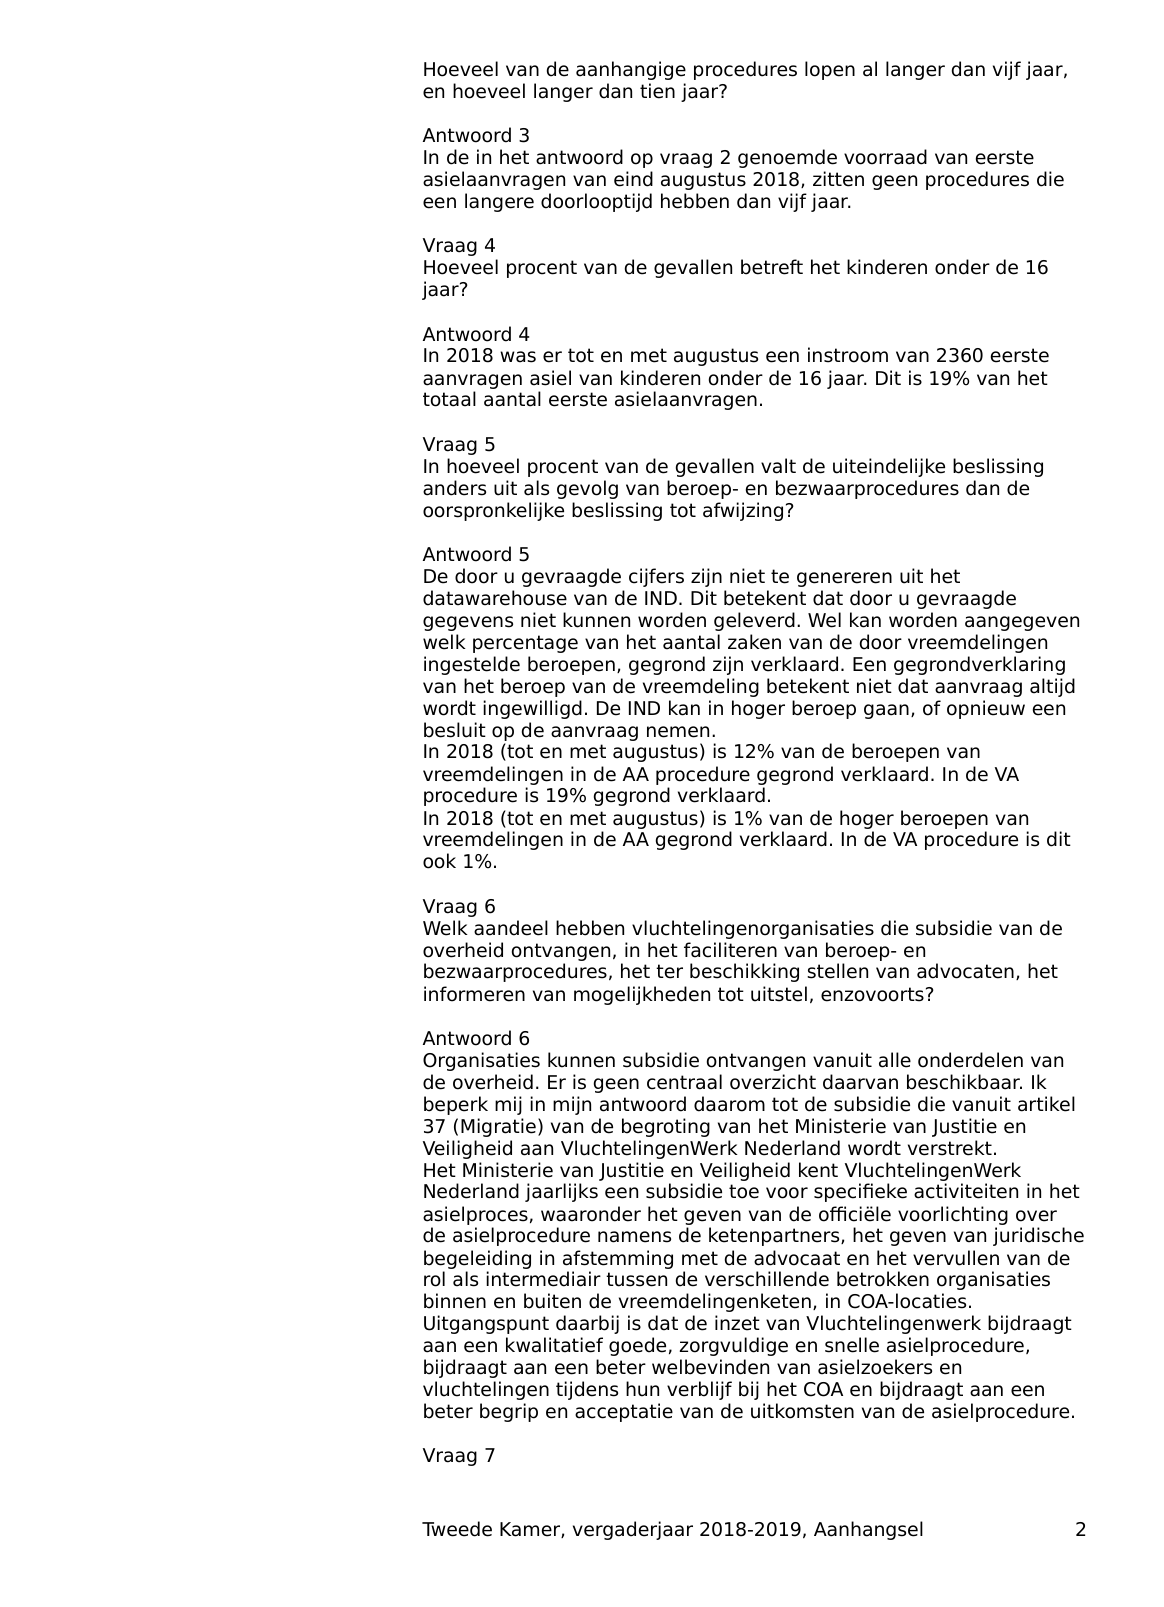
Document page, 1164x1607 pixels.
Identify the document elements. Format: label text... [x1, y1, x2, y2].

text Antwoord 3 [422, 125, 1087, 147]
text Hoeveel procent van de gevallen betreft het kinderen onder de 16 jaar? [422, 257, 1087, 301]
text Antwoord 4 [422, 323, 1087, 345]
text Vraag 7 [422, 1445, 1087, 1467]
text Vraag 5 [422, 433, 1087, 456]
text In 2018 was er tot en met augustus een instroom van 2360 eerste aanvragen asiel van kinderen onder de 16 jaar. Dit is 19% van het totaal aantal eerste asielaanvragen. [422, 345, 1087, 411]
text Organisaties kunnen subsidie ontvangen vanuit alle onderdelen van de overheid. Er is geen centraal overzicht daarvan beschikbaar. Ik beperk mij in mijn antwoord daarom tot de subsidie die vanuit artikel 37 (Migratie) van de begroting van het Ministerie van Justitie en Veiligheid aan VluchtelingenWerk Nederland wordt verstrekt. [422, 1049, 1087, 1159]
text In hoeveel procent van de gevallen valt de uiteindelijke beslissing anders uit als gevolg van beroep- en bezwaarprocedures dan de oorspronkelijke beslissing tot afwijzing? [422, 456, 1087, 521]
text Hoeveel van de aanhangige procedures lopen al langer dan vijf jaar, en hoeveel langer dan tien jaar? [422, 59, 1087, 103]
text Antwoord 6 [422, 1028, 1087, 1049]
text Het Ministerie van Justitie en Veiligheid kent VluchtelingenWerk Nederland jaarlijks een subsidie toe voor specifieke activiteiten in het asielproces, waaronder het geven van de officiële voorlichting over de asielprocedure namens de ketenpartners, het geven van juridische begeleiding in afstemming met de advocaat en het vervullen van de rol als intermediair tussen de verschillende betrokken organisaties binnen en buiten de vreemdelingenketen, in COA-locaties. Uitgangspunt daarbij is dat de inzet van Vluchtelingenwerk bijdraagt aan een kwalitatief goede, zorgvuldige en snelle asielprocedure, bijdraagt aan een beter welbevinden van asielzoekers en vluchtelingen tijdens hun verblijf bij het COA en bijdraagt aan een beter begrip en acceptatie van de uitkomsten van de asielprocedure. [422, 1159, 1087, 1423]
text In de in het antwoord op vraag 2 genoemde voorraad van eerste asielaanvragen van eind augustus 2018, zitten geen procedures die een langere doorlooptijd hebben dan vijf jaar. [422, 147, 1087, 213]
text Vraag 6 [422, 896, 1087, 917]
text De door u gevraagde cijfers zijn niet te genereren uit het datawarehouse van de IND. Dit betekent dat door u gevraagde gegevens niet kunnen worden geleverd. Wel kan worden aangegeven welk percentage van het aantal zaken van de door vreemdelingen ingestelde beroepen, gegrond zijn verklaard. Een gegrondverklaring van het beroep van de vreemdeling betekent niet dat aanvraag altijd wordt ingewilligd. De IND kan in hoger beroep gaan, of opnieuw een besluit op de aanvraag nemen. [422, 566, 1087, 741]
text In 2018 (tot en met augustus) is 12% van de beroepen van vreemdelingen in de AA procedure gegrond verklaard. In de VA procedure is 19% gegrond verklaard. [422, 741, 1087, 807]
text Vraag 4 [422, 235, 1087, 257]
text Welk aandeel hebben vluchtelingenorganisaties die subsidie van de overheid ontvangen, in het faciliteren van beroep- en bezwaarprocedures, het ter beschikking stellen van advocaten, het informeren van mogelijkheden tot uitstel, enzovoorts? [422, 917, 1087, 1005]
text Antwoord 5 [422, 544, 1087, 566]
text In 2018 (tot en met augustus) is 1% van de hoger beroepen van vreemdelingen in de AA gegrond verklaard. In de VA procedure is dit ook 1%. [422, 807, 1087, 873]
